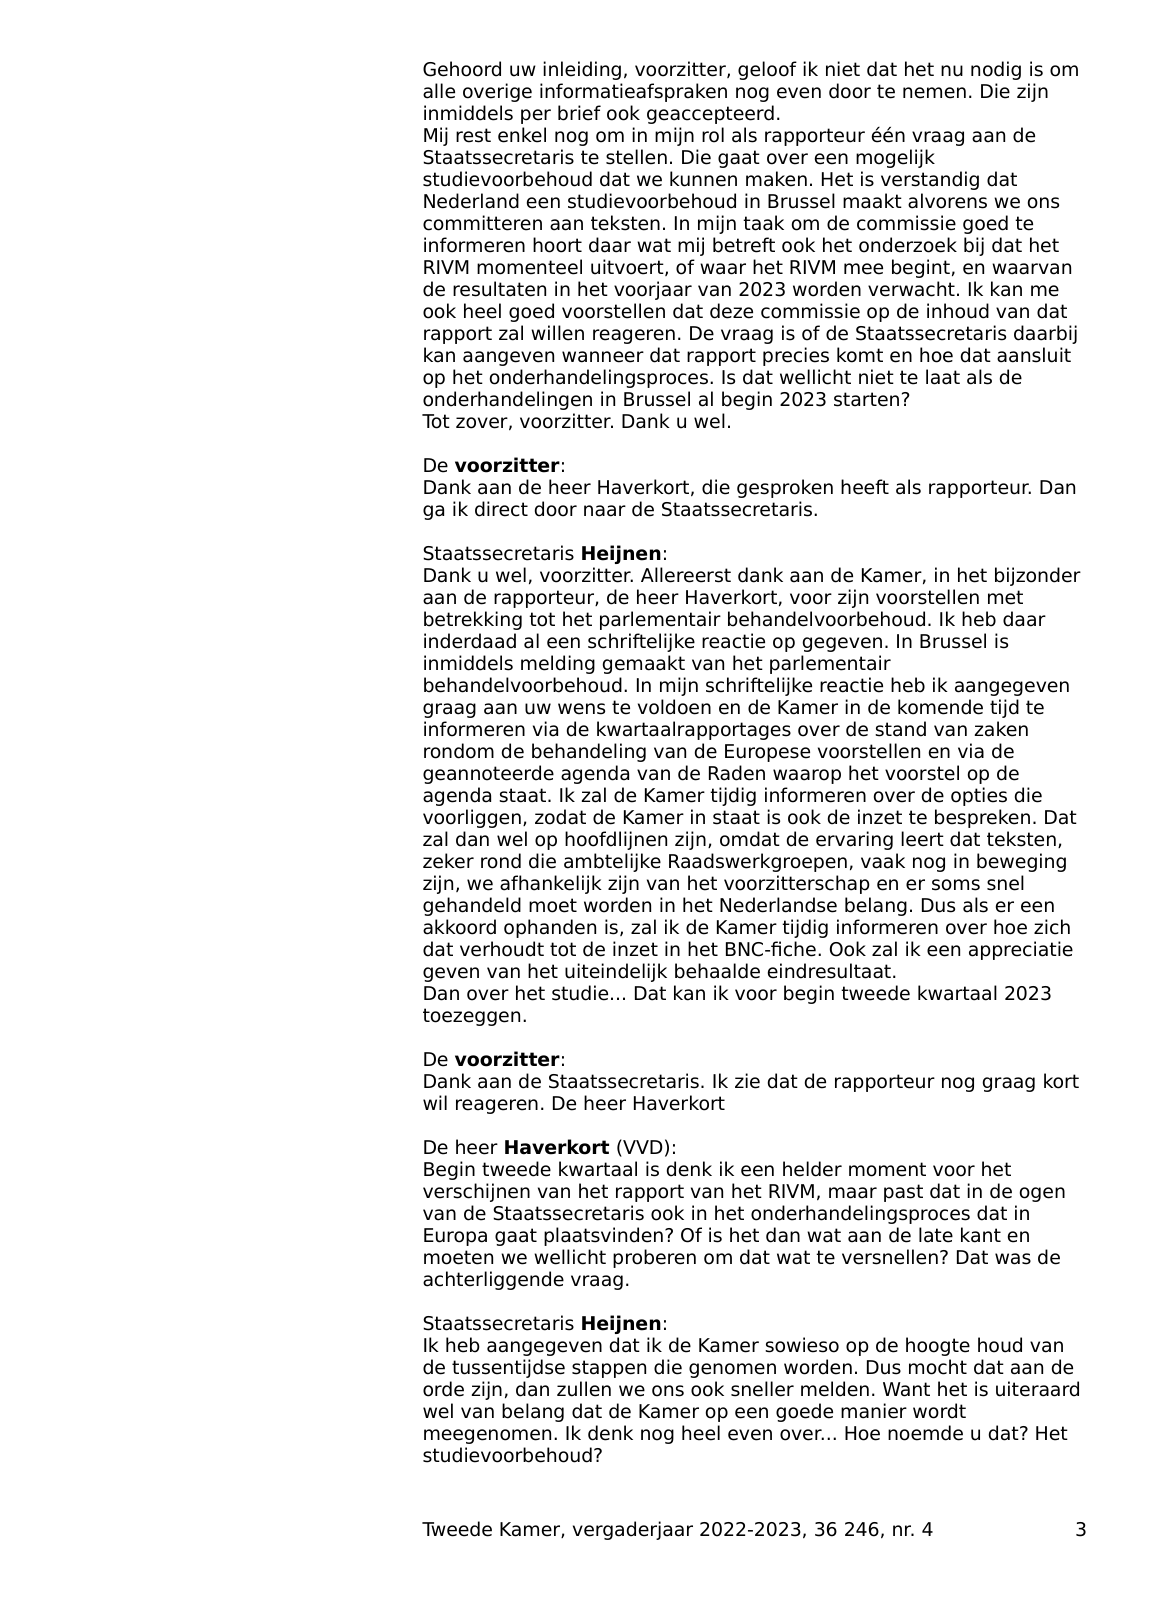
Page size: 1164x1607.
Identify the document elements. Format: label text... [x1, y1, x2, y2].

text Dank aan de heer Haverkort, die gesproken heeft als rapporteur. Dan ga ik direct door naar de Staatssecretaris. [422, 477, 1087, 521]
text Staatssecretaris Heijnen: [422, 1313, 1087, 1335]
text Mij rest enkel nog om in mijn rol als rapporteur één vraag aan de Staatssecretaris te stellen. Die gaat over een mogelijk studievoorbehoud dat we kunnen maken. Het is verstandig dat Nederland een studievoorbehoud in Brussel maakt alvorens we ons committeren aan teksten. In mijn taak om de commissie goed te informeren hoort daar wat mij betreft ook het onderzoek bij dat het RIVM momenteel uitvoert, of waar het RIVM mee begint, en waarvan de resultaten in het voorjaar van 2023 worden verwacht. Ik kan me ook heel goed voorstellen dat deze commissie op de inhoud van dat rapport zal willen reageren. De vraag is of de Staatssecretaris daarbij kan aangeven wanneer dat rapport precies komt en hoe dat aansluit op het onderhandelingsproces. Is dat wellicht niet te laat als de onderhandelingen in Brussel al begin 2023 starten? [422, 125, 1087, 411]
text Gehoord uw inleiding, voorzitter, geloof ik niet dat het nu nodig is om alle overige informatieafspraken nog even door te nemen. Die zijn inmiddels per brief ook geaccepteerd. [422, 59, 1087, 125]
text De voorzitter: [422, 1049, 1087, 1071]
text Dank aan de Staatssecretaris. Ik zie dat de rapporteur nog graag kort wil reageren. De heer Haverkort [422, 1071, 1087, 1115]
text De heer Haverkort (VVD): [422, 1137, 1087, 1159]
text Ik heb aangegeven dat ik de Kamer sowieso op de hoogte houd van de tussentijdse stappen die genomen worden. Dus mocht dat aan de orde zijn, dan zullen we ons ook sneller melden. Want het is uiteraard wel van belang dat de Kamer op een goede manier wordt meegenomen. Ik denk nog heel even over... Hoe noemde u dat? Het studievoorbehoud? [422, 1335, 1087, 1467]
text Dank u wel, voorzitter. Allereerst dank aan de Kamer, in het bijzonder aan de rapporteur, de heer Haverkort, voor zijn voorstellen met betrekking tot het parlementair behandelvoorbehoud. Ik heb daar inderdaad al een schriftelijke reactie op gegeven. In Brussel is inmiddels melding gemaakt van het parlementair behandelvoorbehoud. In mijn schriftelijke reactie heb ik aangegeven graag aan uw wens te voldoen en de Kamer in de komende tijd te informeren via de kwartaalrapportages over de stand van zaken rondom de behandeling van de Europese voorstellen en via de geannoteerde agenda van de Raden waarop het voorstel op de agenda staat. Ik zal de Kamer tijdig informeren over de opties die voorliggen, zodat de Kamer in staat is ook de inzet te bespreken. Dat zal dan wel op hoofdlijnen zijn, omdat de ervaring leert dat teksten, zeker rond die ambtelijke Raadswerkgroepen, vaak nog in beweging zijn, we afhankelijk zijn van het voorzitterschap en er soms snel gehandeld moet worden in het Nederlandse belang. Dus als er een akkoord ophanden is, zal ik de Kamer tijdig informeren over hoe zich dat verhoudt tot de inzet in het BNC-fiche. Ook zal ik een appreciatie geven van het uiteindelijk behaalde eindresultaat. [422, 565, 1087, 983]
text Tot zover, voorzitter. Dank u wel. [422, 411, 1087, 433]
text Dan over het studie... Dat kan ik voor begin tweede kwartaal 2023 toezeggen. [422, 983, 1087, 1027]
text Begin tweede kwartaal is denk ik een helder moment voor het verschijnen van het rapport van het RIVM, maar past dat in de ogen van de Staatssecretaris ook in het onderhandelingsproces dat in Europa gaat plaatsvinden? Of is het dan wat aan de late kant en moeten we wellicht proberen om dat wat te versnellen? Dat was de achterliggende vraag. [422, 1159, 1087, 1291]
text De voorzitter: [422, 455, 1087, 477]
text Staatssecretaris Heijnen: [422, 543, 1087, 565]
